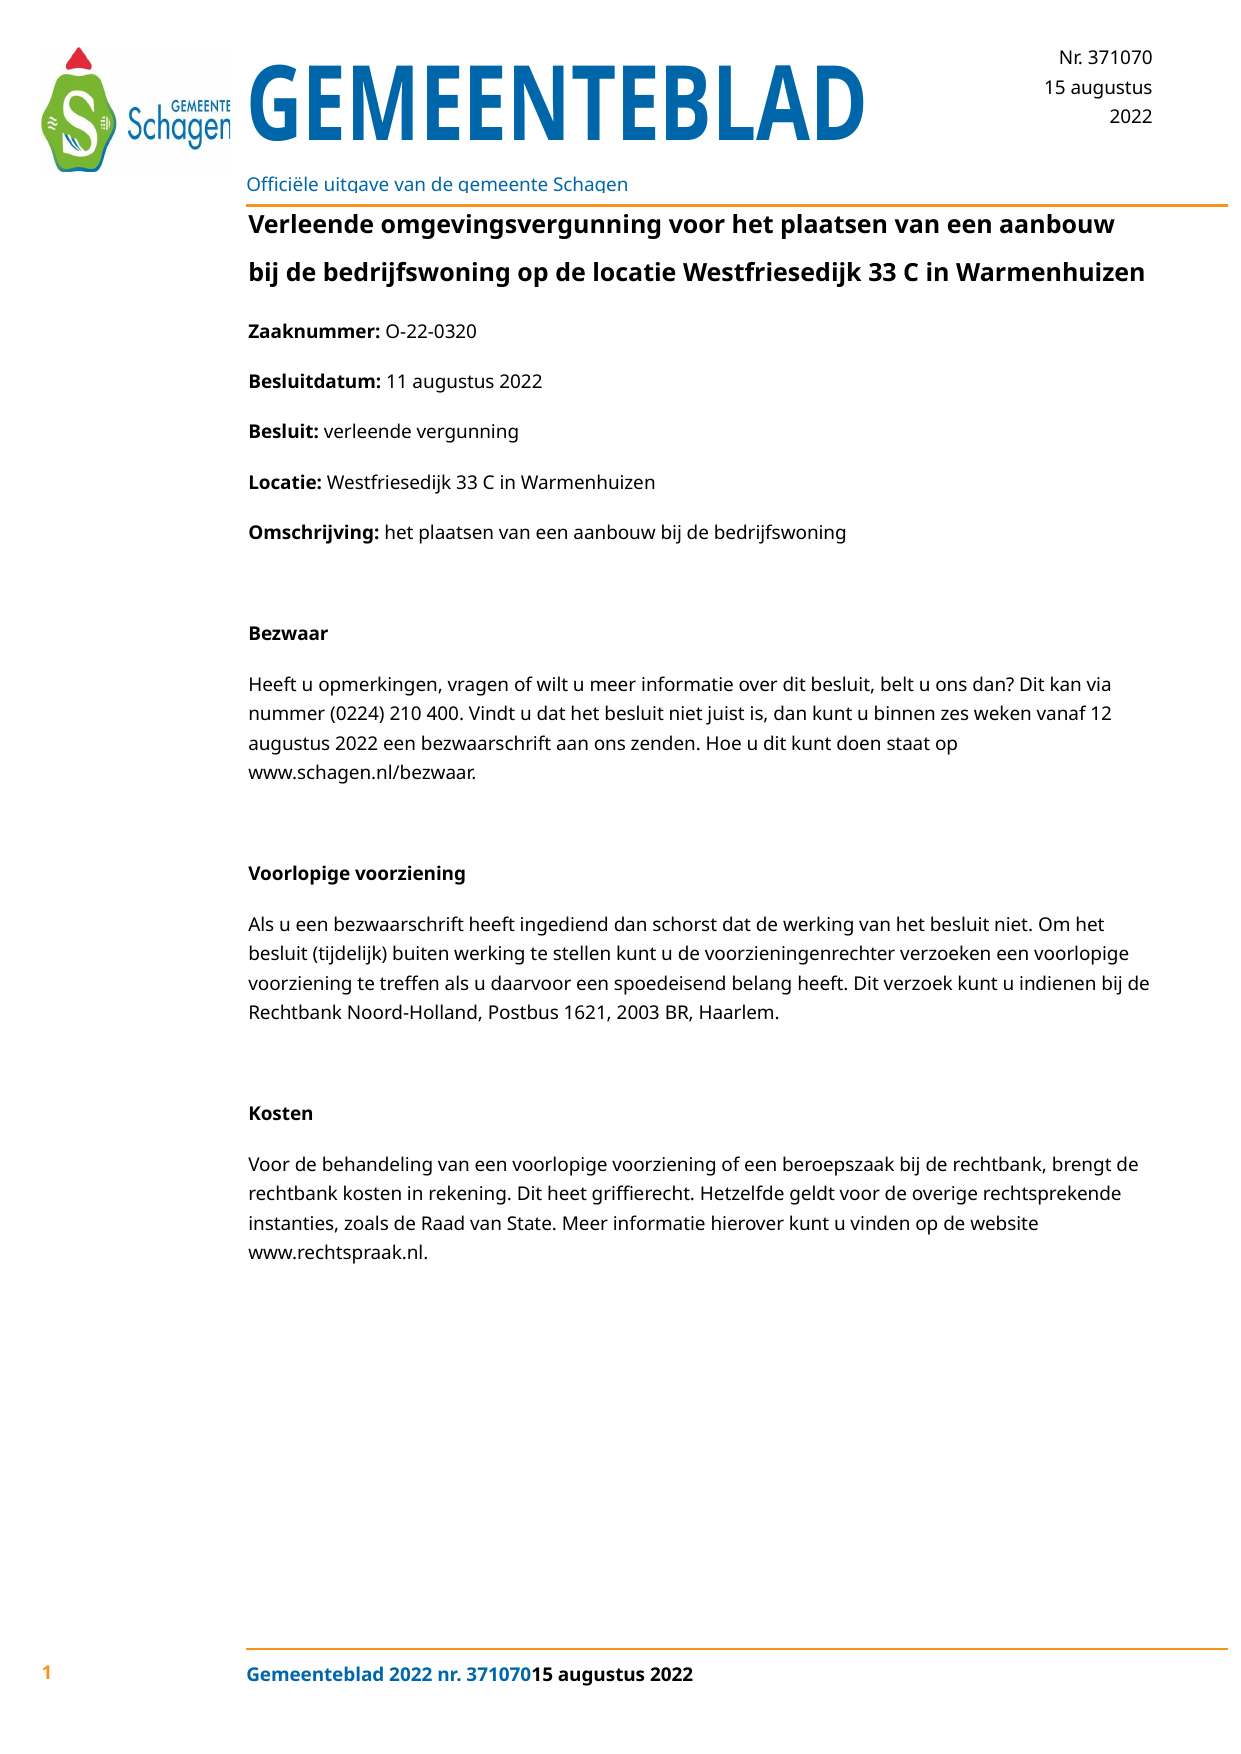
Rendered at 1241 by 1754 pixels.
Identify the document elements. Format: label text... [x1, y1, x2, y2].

text Besluit: verleende vergunning [248, 419, 1152, 444]
text Besluitdatum: 11 augustus 2022 [248, 368, 1152, 394]
text Voorlopige voorziening [248, 860, 1152, 886]
picture [41, 47, 231, 172]
text Voor de behandeling van een voorlopige voorziening of een beroepszaak bij de rechtbank, brengt de rechtbank kosten in rekening. Dit heet griffierecht. Hetzelfde geldt voor de overige rechtsprekende instanties, zoals de Raad van State. Meer informatie hierover kunt u vinden op de website www.rechtspraak.nl. [248, 1151, 1152, 1265]
text Heeft u opmerkingen, vragen of wilt u meer informatie over dit besluit, belt u ons dan? Dit kan via nummer (0224) 210 400. Vindt u dat het besluit niet juist is, dan kunt u binnen zes weken vanaf 12 augustus 2022 een bezwaarschrift aan ons zenden. Hoe u dit kunt doen staat op www.schagen.nl/bezwaar. [248, 671, 1152, 785]
text Zaaknummer: O-22-0320 [248, 318, 1152, 344]
text Verleende omgevingsvergunning voor het plaatsen van een aanbouw bij de bedrijfswoning op de locatie Westfriesedijk 33 C in Warmenhuizen [248, 207, 1152, 288]
text Bezwaar [248, 620, 1152, 646]
text Kosten [248, 1100, 1152, 1126]
text Omschrijving: het plaatsen van een aanbouw bij de bedrijfswoning [248, 519, 1152, 545]
text Locatie: Westfriesedijk 33 C in Warmenhuizen [248, 469, 1152, 495]
text Als u een bezwaarschrift heeft ingediend dan schorst dat de werking van het besluit niet. Om het besluit (tijdelijk) buiten werking te stellen kunt u de voorzieningenrechter verzoeken een voorlopige voorziening te treffen als u daarvoor een spoedeisend belang heeft. Dit verzoek kunt u indienen bij de Rechtbank Noord-Holland, Postbus 1621, 2003 BR, Haarlem. [248, 911, 1152, 1025]
